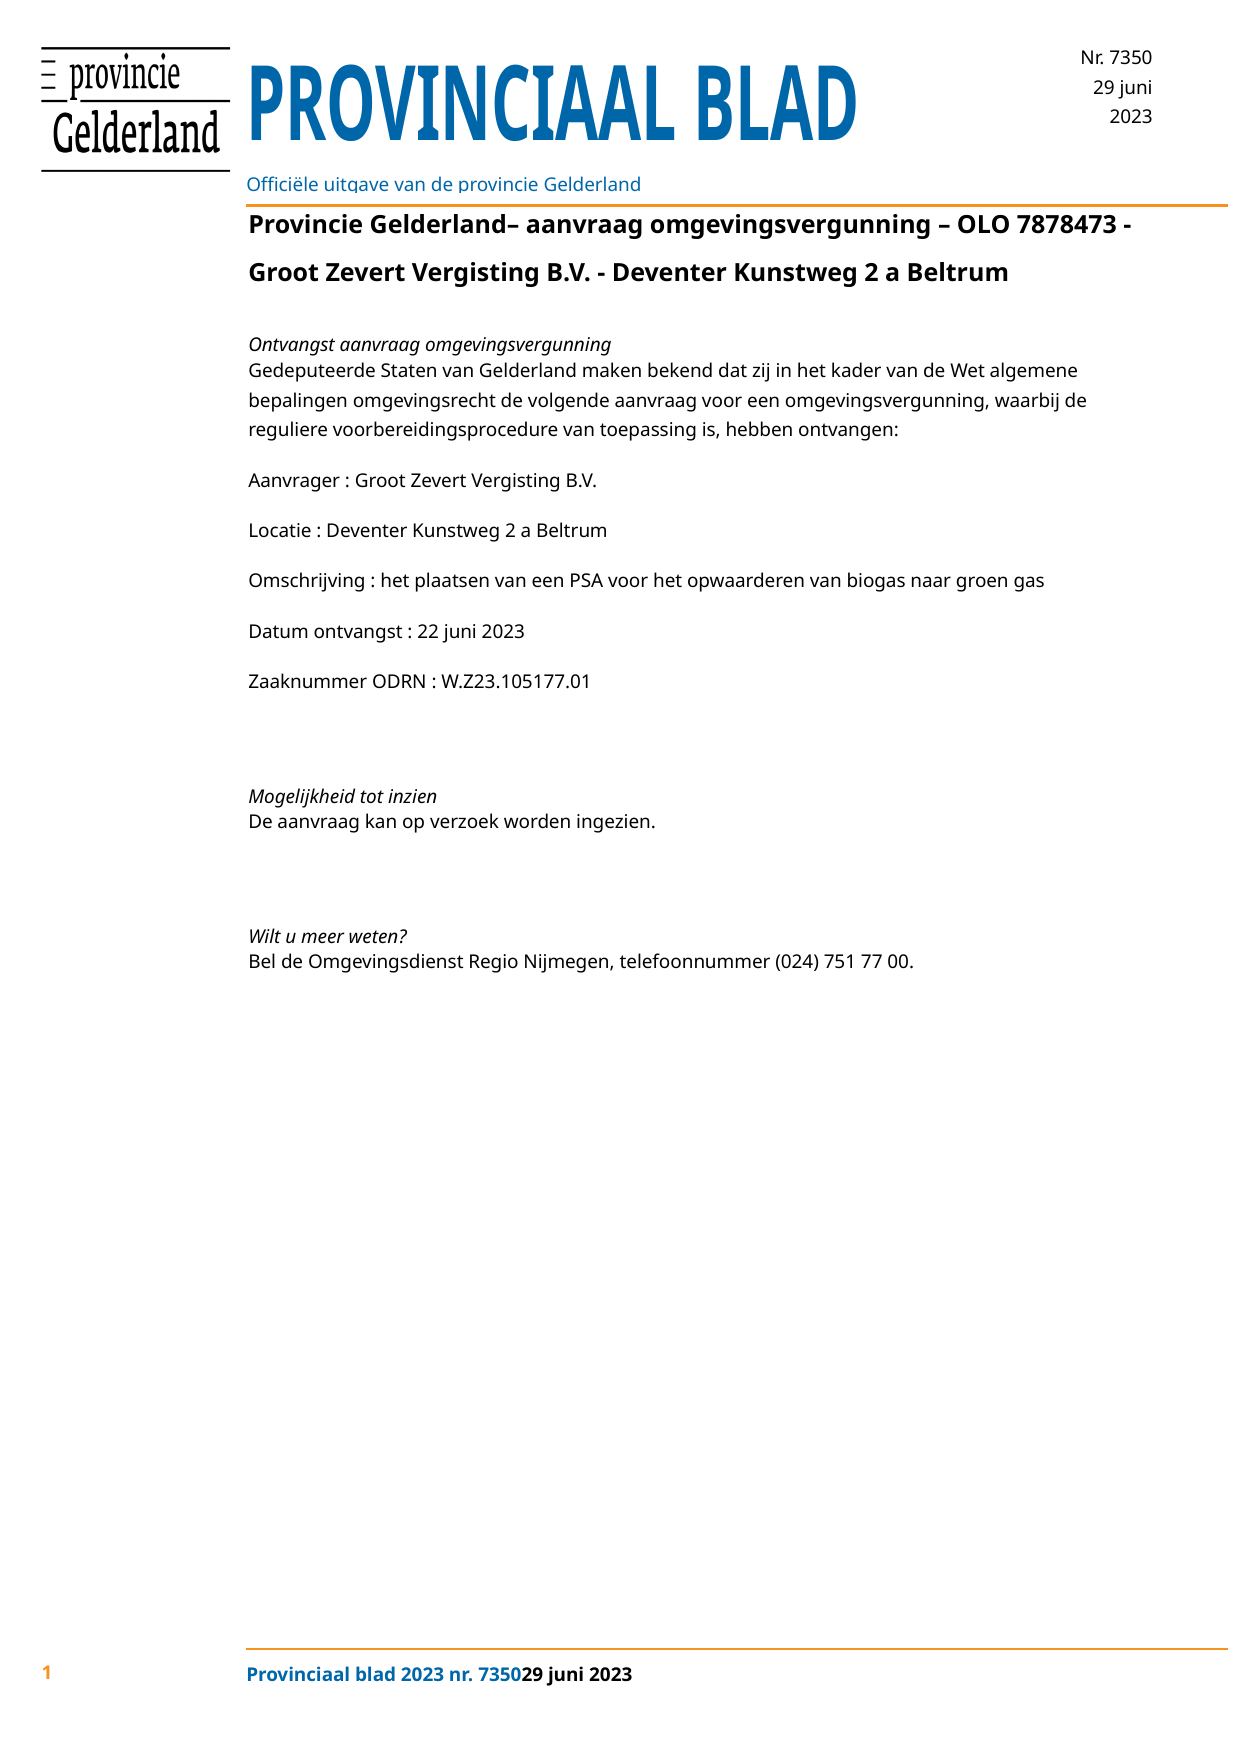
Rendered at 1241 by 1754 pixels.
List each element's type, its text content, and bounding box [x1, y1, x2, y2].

text Aanvrager : Groot Zevert Vergisting B.V. [248, 467, 1152, 492]
text Ontvangst aanvraag omgevingsvergunning [248, 331, 1152, 357]
text Mogelijkheid tot inzien [248, 783, 1152, 808]
text Bel de Omgevingsdienst Regio Nijmegen, telefoonnummer (024) 751 77 00. [248, 949, 1152, 974]
text Zaaknummer ODRN : W.Z23.105177.01 [248, 668, 1152, 694]
picture [41, 47, 231, 172]
text Omschrijving : het plaatsen van een PSA voor het opwaarderen van biogas naar groen gas [248, 568, 1152, 593]
text Wilt u meer weten? [248, 923, 1152, 949]
text Datum ontvangst : 22 juni 2023 [248, 618, 1152, 644]
text Locatie : Deventer Kunstweg 2 a Beltrum [248, 517, 1152, 543]
text Provincie Gelderland– aanvraag omgevingsvergunning – OLO 7878473 - Groot Zevert Vergisting B.V. - Deventer Kunstweg 2 a Beltrum [248, 207, 1152, 288]
text Gedeputeerde Staten van Gelderland maken bekend dat zij in het kader van de Wet algemene bepalingen omgevingsrecht de volgende aanvraag voor een omgevingsvergunning, waarbij de reguliere voorbereidingsprocedure van toepassing is, hebben ontvangen: [248, 357, 1152, 442]
text De aanvraag kan op verzoek worden ingezien. [248, 808, 1152, 834]
